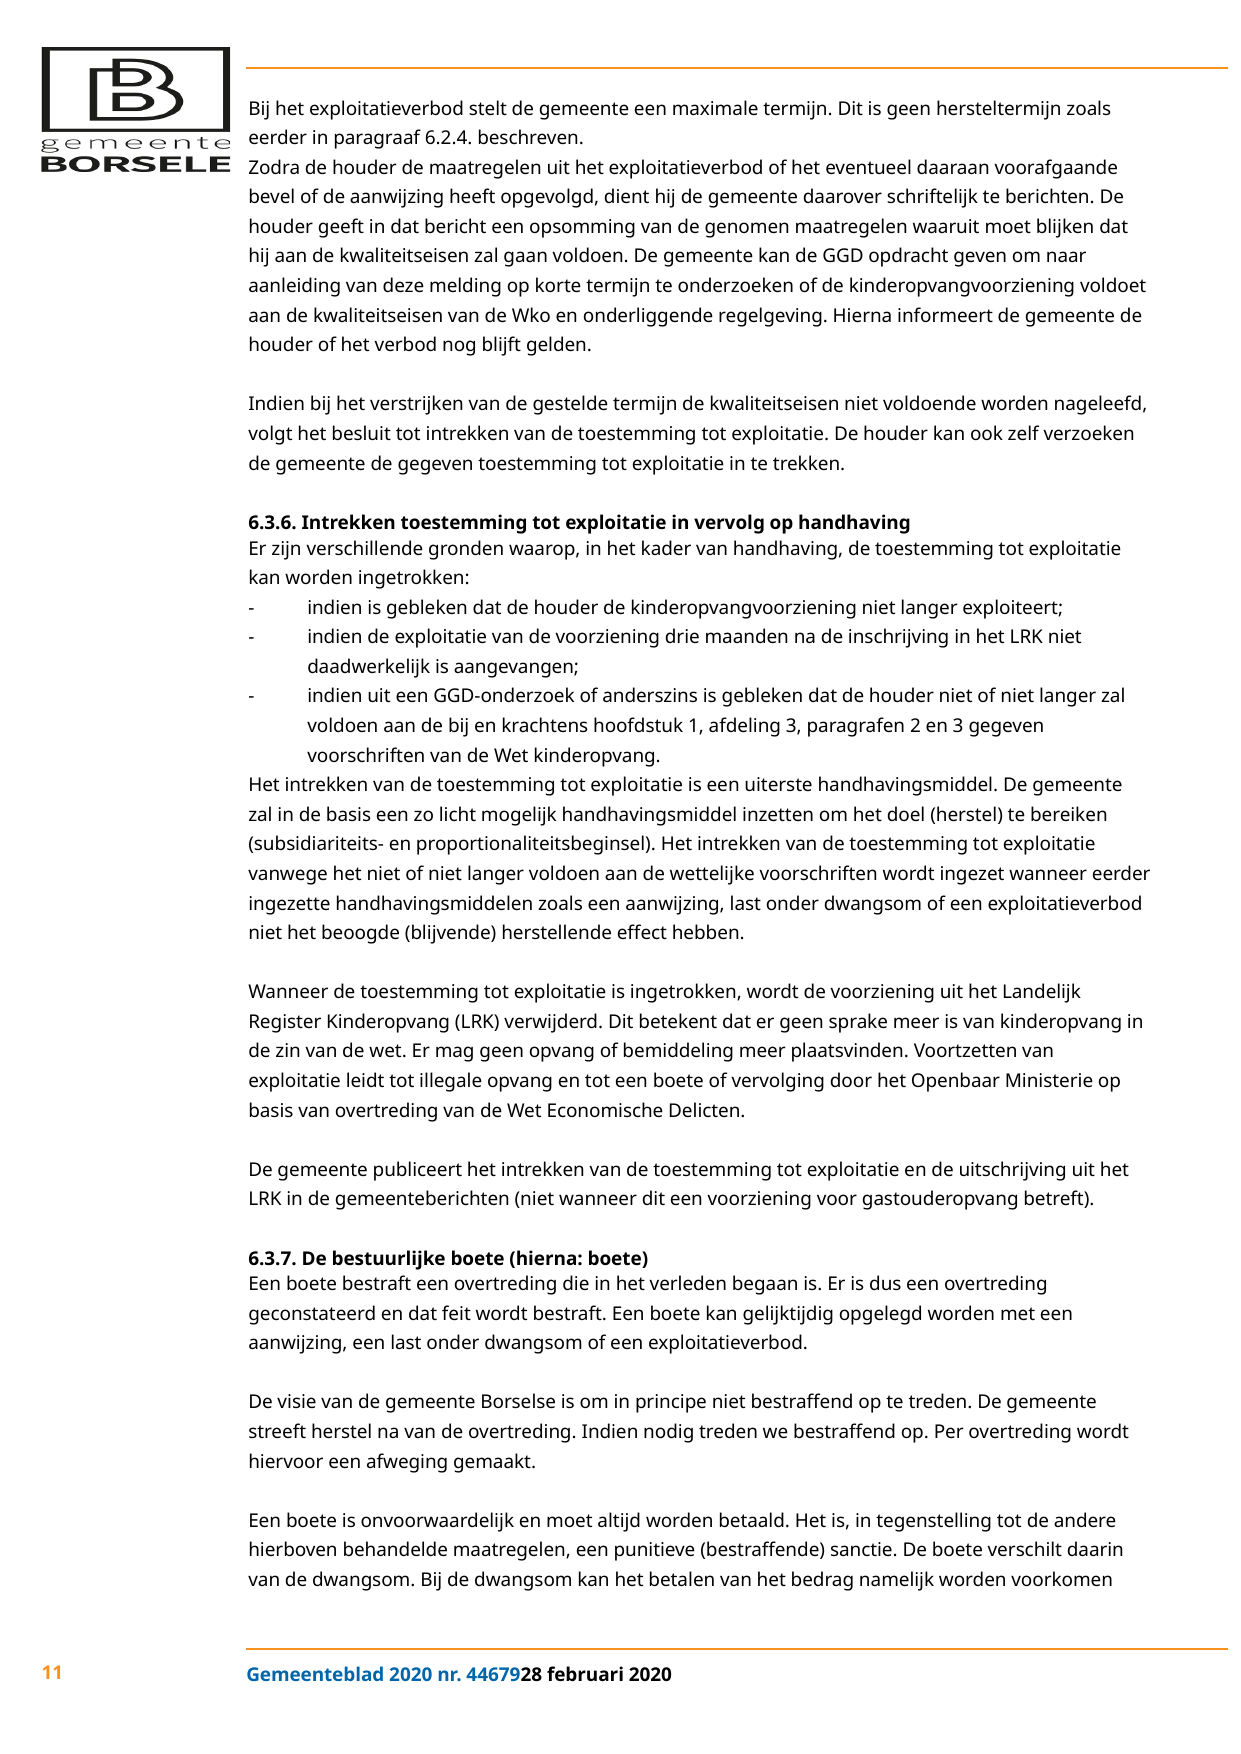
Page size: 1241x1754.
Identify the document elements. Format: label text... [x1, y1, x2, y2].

list indien uit een GGD-onderzoek of anderszins is gebleken dat de houder niet of niet langer zal voldoen aan de bij en krachtens hoofdstuk 1, afdeling 3, paragrafen 2 en 3 gegeven voorschriften van de Wet kinderopvang. [248, 683, 1152, 767]
list indien de exploitatie van de voorziening drie maanden na de inschrijving in het LRK niet daadwerkelijk is aangevangen; [248, 623, 1152, 679]
text Het intrekken van de toestemming tot exploitatie is een uiterste handhavingsmiddel. De gemeente zal in de basis een zo licht mogelijk handhavingsmiddel inzetten om het doel (herstel) te bereiken (subsidiariteits- en proportionaliteitsbeginsel). Het intrekken van de toestemming tot exploitatie vanwege het niet of niet langer voldoen aan de wettelijke voorschriften wordt ingezet wanneer eerder ingezette handhavingsmiddelen zoals een aanwijzing, last onder dwangsom of een exploitatieverbod niet het beoogde (blijvende) herstellende effect hebben. [248, 771, 1152, 945]
text Wanneer de toestemming tot exploitatie is ingetrokken, wordt de voorziening uit het Landelijk Register Kinderopvang (LRK) verwijderd. Dit betekent dat er geen sprake meer is van kinderopvang in de zin van de wet. Er mag geen opvang of bemiddeling meer plaatsvinden. Voortzetten van exploitatie leidt tot illegale opvang en tot een boete of vervolging door het Openbaar Ministerie op basis van overtreding van de Wet Economische Delicten. [248, 978, 1152, 1122]
text Een boete is onvoorwaardelijk en moet altijd worden betaald. Het is, in tegenstelling tot de andere hierboven behandelde maatregelen, een punitieve (bestraffende) sanctie. De boete verschilt daarin van de dwangsom. Bij de dwangsom kan het betalen van het bedrag namelijk worden voorkomen [248, 1507, 1152, 1592]
text Zodra de houder de maatregelen uit het exploitatieverbod of het eventueel daaraan voorafgaande bevel of de aanwijzing heeft opgevolgd, dient hij de gemeente daarover schriftelijk te berichten. De houder geeft in dat bericht een opsomming van de genomen maatregelen waaruit moet blijken dat hij aan de kwaliteitseisen zal gaan voldoen. De gemeente kan de GGD opdracht geven om naar aanleiding van deze melding op korte termijn te onderzoeken of de kinderopvangvoorziening voldoet aan de kwaliteitseisen van de Wko en onderliggende regelgeving. Hierna informeert de gemeente de houder of het verbod nog blijft gelden. [248, 154, 1152, 357]
text Een boete bestraft een overtreding die in het verleden begaan is. Er is dus een overtreding geconstateerd en dat feit wordt bestraft. Een boete kan gelijktijdig opgelegd worden met een aanwijzing, een last onder dwangsom of een exploitatieverbod. [248, 1270, 1152, 1355]
list indien is gebleken dat de houder de kinderopvangvoorziening niet langer exploiteert; [248, 594, 1152, 619]
text 6.3.7. De bestuurlijke boete (hierna: boete) [248, 1245, 1152, 1270]
text Bij het exploitatieverbod stelt de gemeente een maximale termijn. Dit is geen hersteltermijn zoals eerder in paragraaf 6.2.4. beschreven. [248, 95, 1152, 150]
text De visie van de gemeente Borselse is om in principe niet bestraffend op te treden. De gemeente streeft herstel na van de overtreding. Indien nodig treden we bestraffend op. Per overtreding wordt hiervoor een afweging gemaakt. [248, 1389, 1152, 1474]
text 6.3.6. Intrekken toestemming tot exploitatie in vervolg op handhaving [248, 509, 1152, 535]
picture [41, 47, 231, 172]
text Er zijn verschillende gronden waarop, in het kader van handhaving, de toestemming tot exploitatie kan worden ingetrokken: [248, 535, 1152, 590]
text De gemeente publiceert het intrekken van de toestemming tot exploitatie en de uitschrijving uit het LRK in de gemeenteberichten (niet wanneer dit een voorziening voor gastouderopvang betreft). [248, 1156, 1152, 1211]
text Indien bij het verstrijken van de gestelde termijn de kwaliteitseisen niet voldoende worden nageleefd, volgt het besluit tot intrekken van de toestemming tot exploitatie. De houder kan ook zelf verzoeken de gemeente de gegeven toestemming tot exploitatie in te trekken. [248, 391, 1152, 476]
